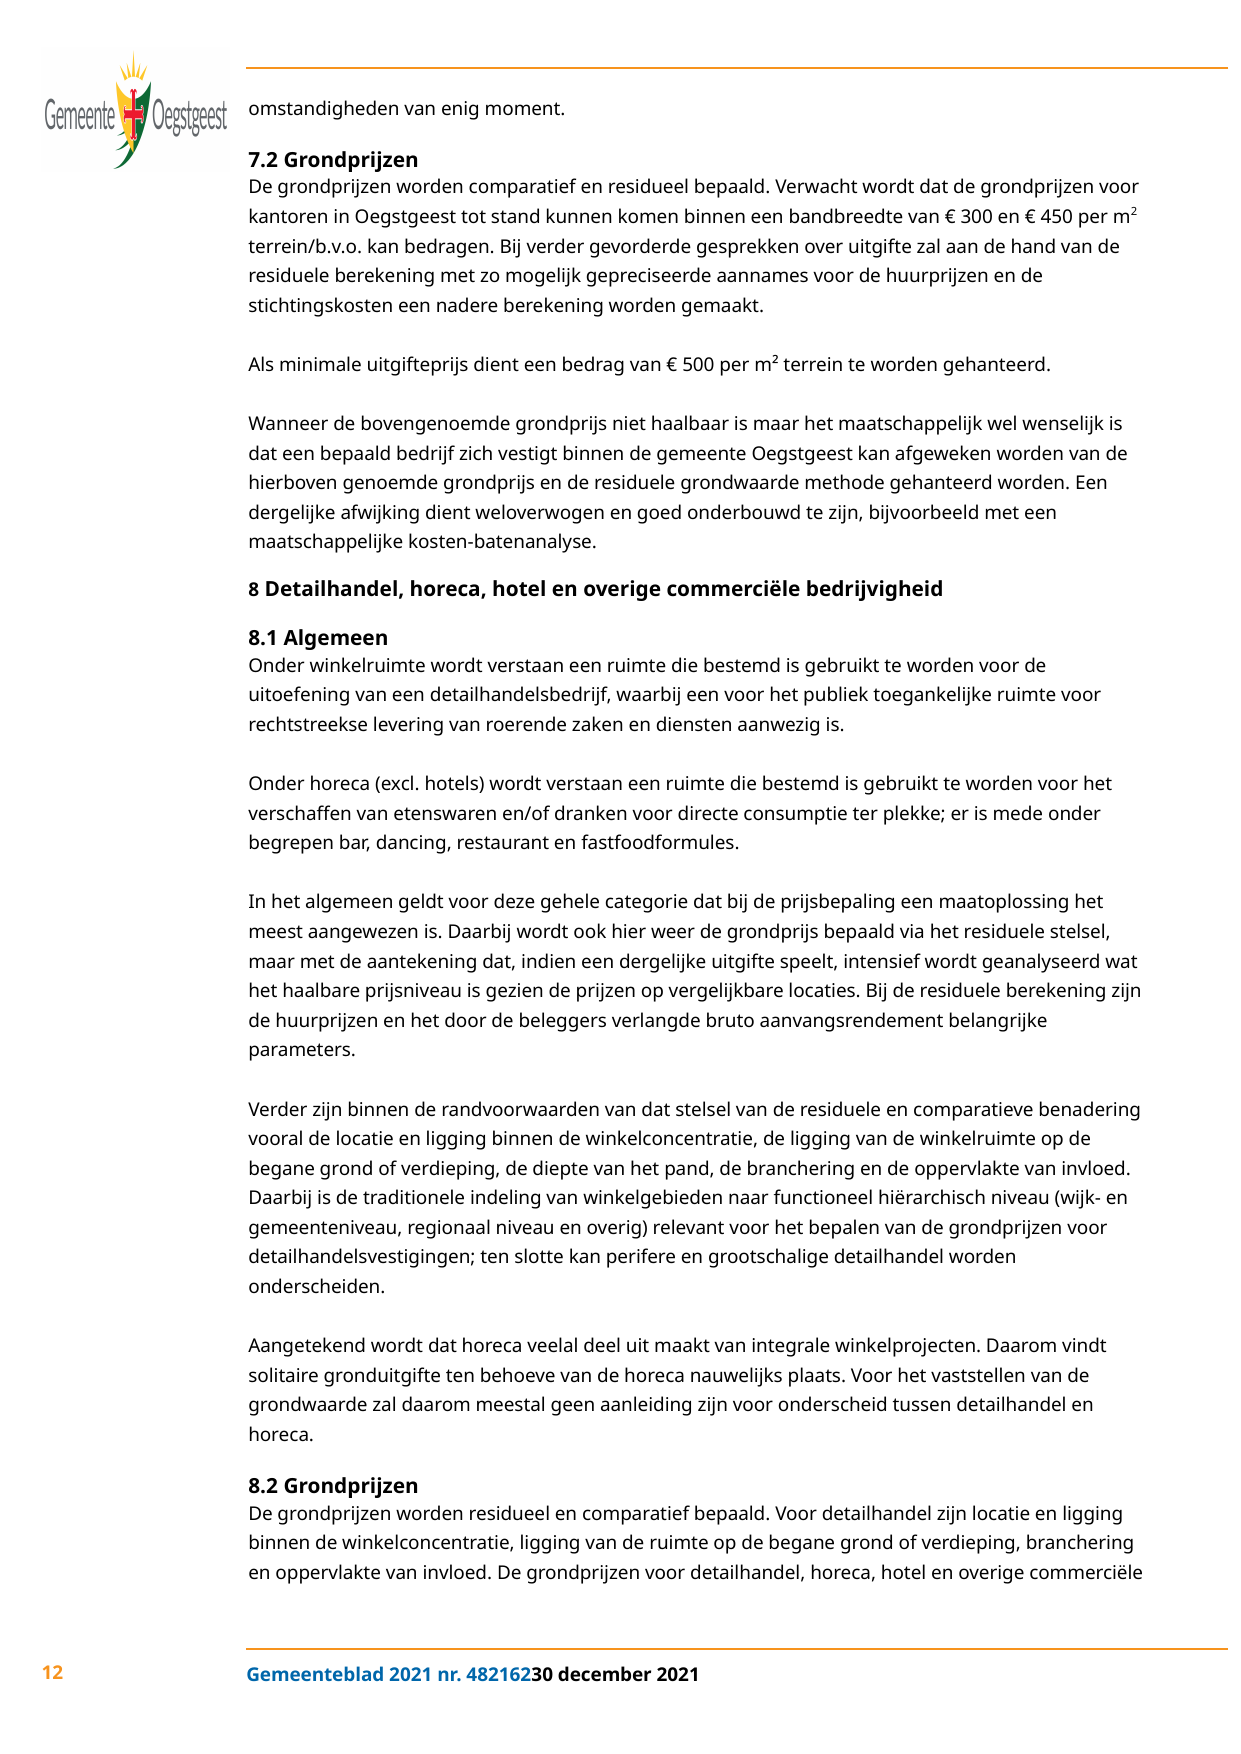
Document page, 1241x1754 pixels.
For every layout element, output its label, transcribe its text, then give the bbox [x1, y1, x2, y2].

text 8 Detailhandel, horeca, hotel en overige commerciële bedrijvigheid [248, 574, 1152, 603]
text De grondprijzen worden residueel en comparatief bepaald. Voor detailhandel zijn locatie en ligging binnen de winkelconcentratie, ligging van de ruimte op de begane grond of verdieping, branchering en oppervlakte van invloed. De grondprijzen voor detailhandel, horeca, hotel en overige commerciële [248, 1500, 1152, 1585]
text Verder zijn binnen de randvoorwaarden van dat stelsel van de residuele en comparatieve benadering vooral de locatie en ligging binnen de winkelconcentratie, de ligging van de winkelruimte op de begane grond of verdieping, de diepte van het pand, de branchering en de oppervlakte van invloed. Daarbij is de traditionele indeling van winkelgebieden naar functioneel hiërarchisch niveau (wijk- en gemeenteniveau, regionaal niveau en overig) relevant voor het bepalen van de grondprijzen voor detailhandelsvestigingen; ten slotte kan perifere en grootschalige detailhandel worden onderscheiden. [248, 1096, 1152, 1299]
text 8.2 Grondprijzen [248, 1472, 1152, 1500]
text De grondprijzen worden comparatief en residueel bepaald. Verwacht wordt dat de grondprijzen voor kantoren in Oegstgeest tot stand kunnen komen binnen een bandbreedte van € 300 en € 450 per m2 terrein/b.v.o. kan bedragen. Bij verder gevorderde gesprekken over uitgifte zal aan de hand van de residuele berekening met zo mogelijk gepreciseerde aannames voor de huurprijzen en de stichtingskosten een nadere berekening worden gemaakt. [248, 174, 1152, 318]
text Onder winkelruimte wordt verstaan een ruimte die bestemd is gebruikt te worden voor de uitoefening van een detailhandelsbedrijf, waarbij een voor het publiek toegankelijke ruimte voor rechtstreekse levering van roerende zaken en diensten aanwezig is. [248, 652, 1152, 737]
text Als minimale uitgifteprijs dient een bedrag van € 500 per m² terrein te worden gehanteerd. [248, 351, 1152, 377]
text In het algemeen geldt voor deze gehele categorie dat bij de prijsbepaling een maatoplossing het meest aangewezen is. Daarbij wordt ook hier weer de grondprijs bepaald via het residuele stelsel, maar met de aantekening dat, indien een dergelijke uitgifte speelt, intensief wordt geanalyseerd wat het haalbare prijsniveau is gezien de prijzen op vergelijkbare locaties. Bij de residuele berekening zijn de huurprijzen en het door de beleggers verlangde bruto aanvangsrendement belangrijke parameters. [248, 889, 1152, 1062]
text 7.2 Grondprijzen [248, 145, 1152, 174]
text 8.1 Algemeen [248, 623, 1152, 652]
text Wanneer de bovengenoemde grondprijs niet haalbaar is maar het maatschappelijk wel wenselijk is dat een bepaald bedrijf zich vestigt binnen de gemeente Oegstgeest kan afgeweken worden van de hierboven genoemde grondprijs en de residuele grondwaarde methode gehanteerd worden. Een dergelijke afwijking dient weloverwogen en goed onderbouwd te zijn, bijvoorbeeld met een maatschappelijke kosten-batenanalyse. [248, 410, 1152, 554]
text omstandigheden van enig moment. [248, 95, 1152, 121]
text Onder horeca (excl. hotels) wordt verstaan een ruimte die bestemd is gebruikt te worden voor het verschaffen van etenswaren en/of dranken voor directe consumptie ter plekke; er is mede onder begrepen bar, dancing, restaurant en fastfoodformules. [248, 770, 1152, 855]
picture [41, 47, 231, 172]
text Aangetekend wordt dat horeca veelal deel uit maakt van integrale winkelprojecten. Daarom vindt solitaire gronduitgifte ten behoeve van de horeca nauwelijks plaats. Voor het vaststellen van de grondwaarde zal daarom meestal geen aanleiding zijn voor onderscheid tussen detailhandel en horeca. [248, 1332, 1152, 1447]
